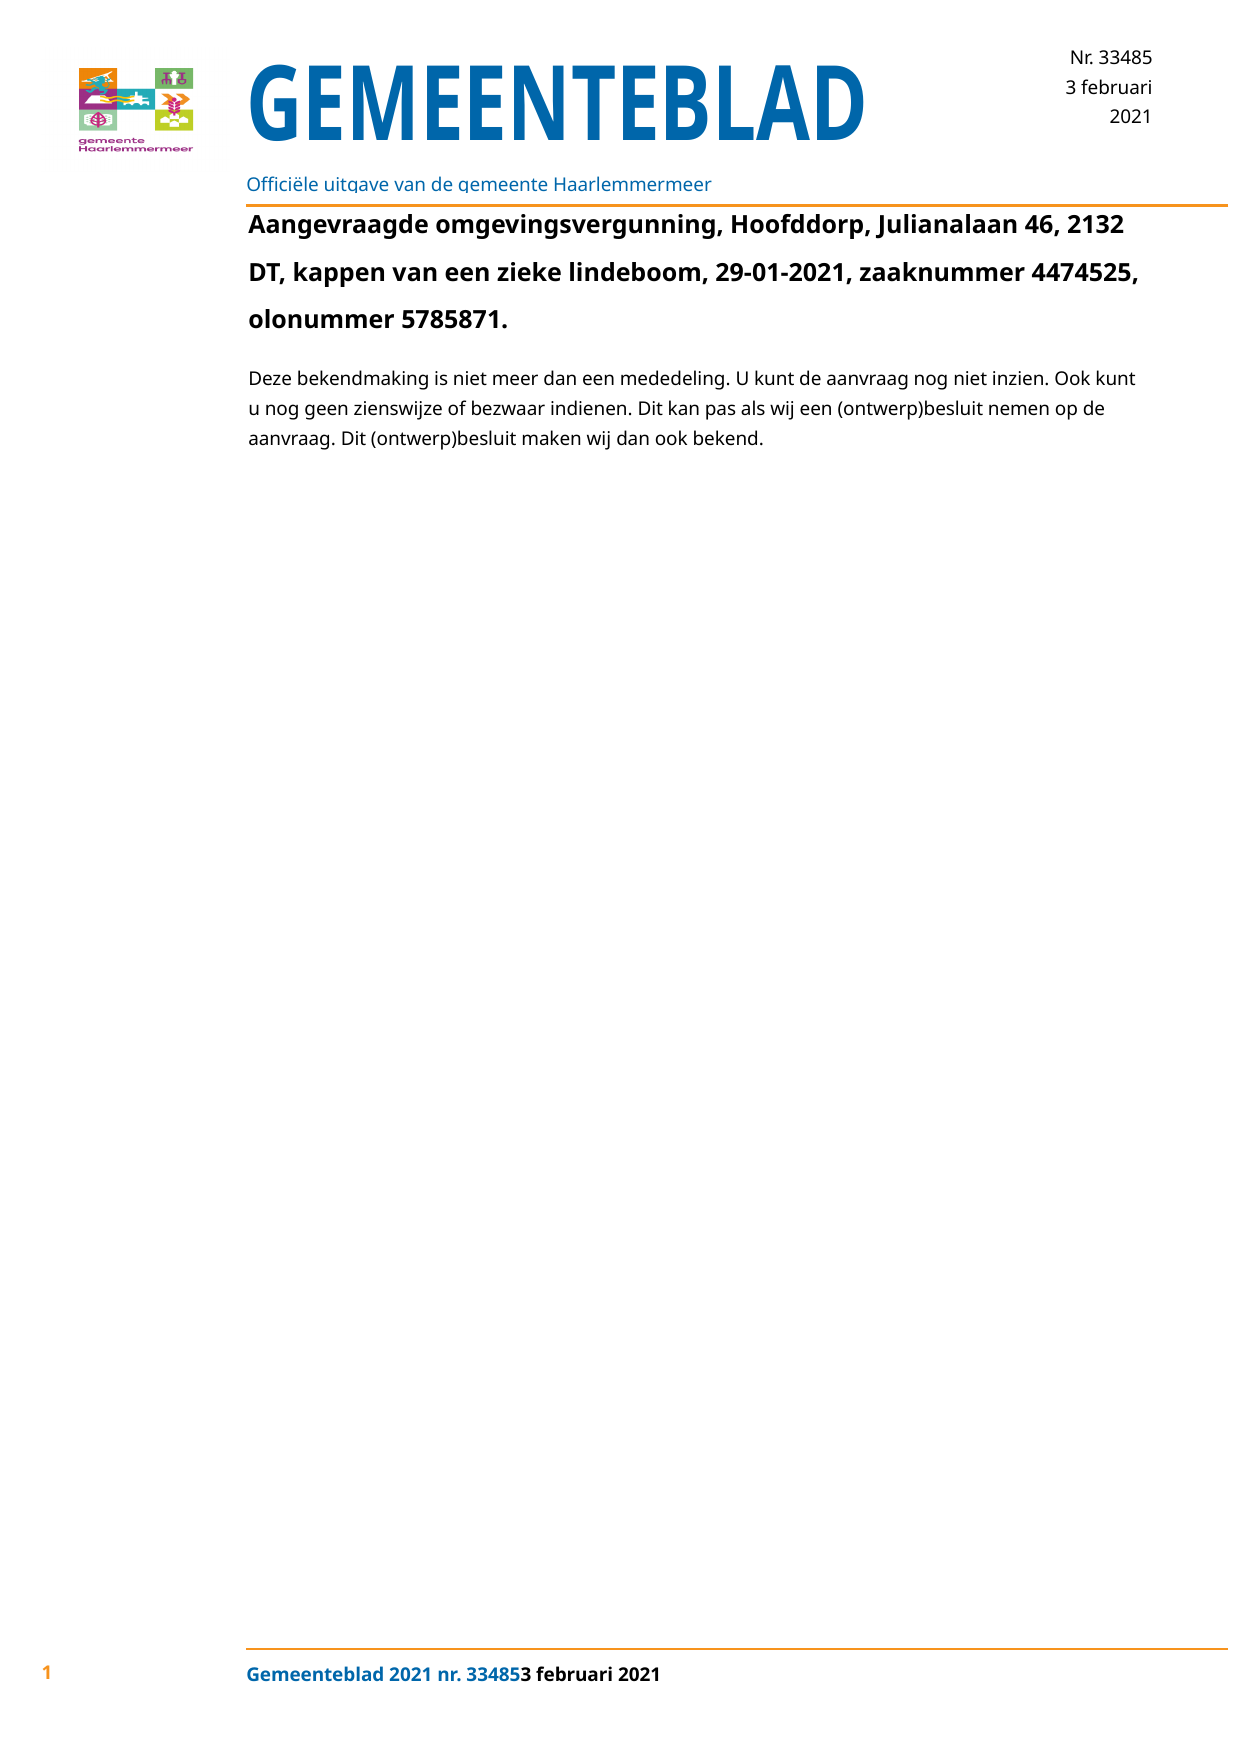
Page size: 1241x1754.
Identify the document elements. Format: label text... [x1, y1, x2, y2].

picture [41, 47, 231, 172]
text Deze bekendmaking is niet meer dan een mededeling. U kunt de aanvraag nog niet inzien. Ook kunt u nog geen zienswijze of bezwaar indienen. Dit kan pas als wij een (ontwerp)besluit nemen op de aanvraag. Dit (ontwerp)besluit maken wij dan ook bekend. [248, 366, 1152, 450]
text Aangevraagde omgevingsvergunning, Hoofddorp, Julianalaan 46, 2132 DT, kappen van een zieke lindeboom, 29-01-2021, zaaknummer 4474525, olonummer 5785871. [248, 207, 1152, 336]
